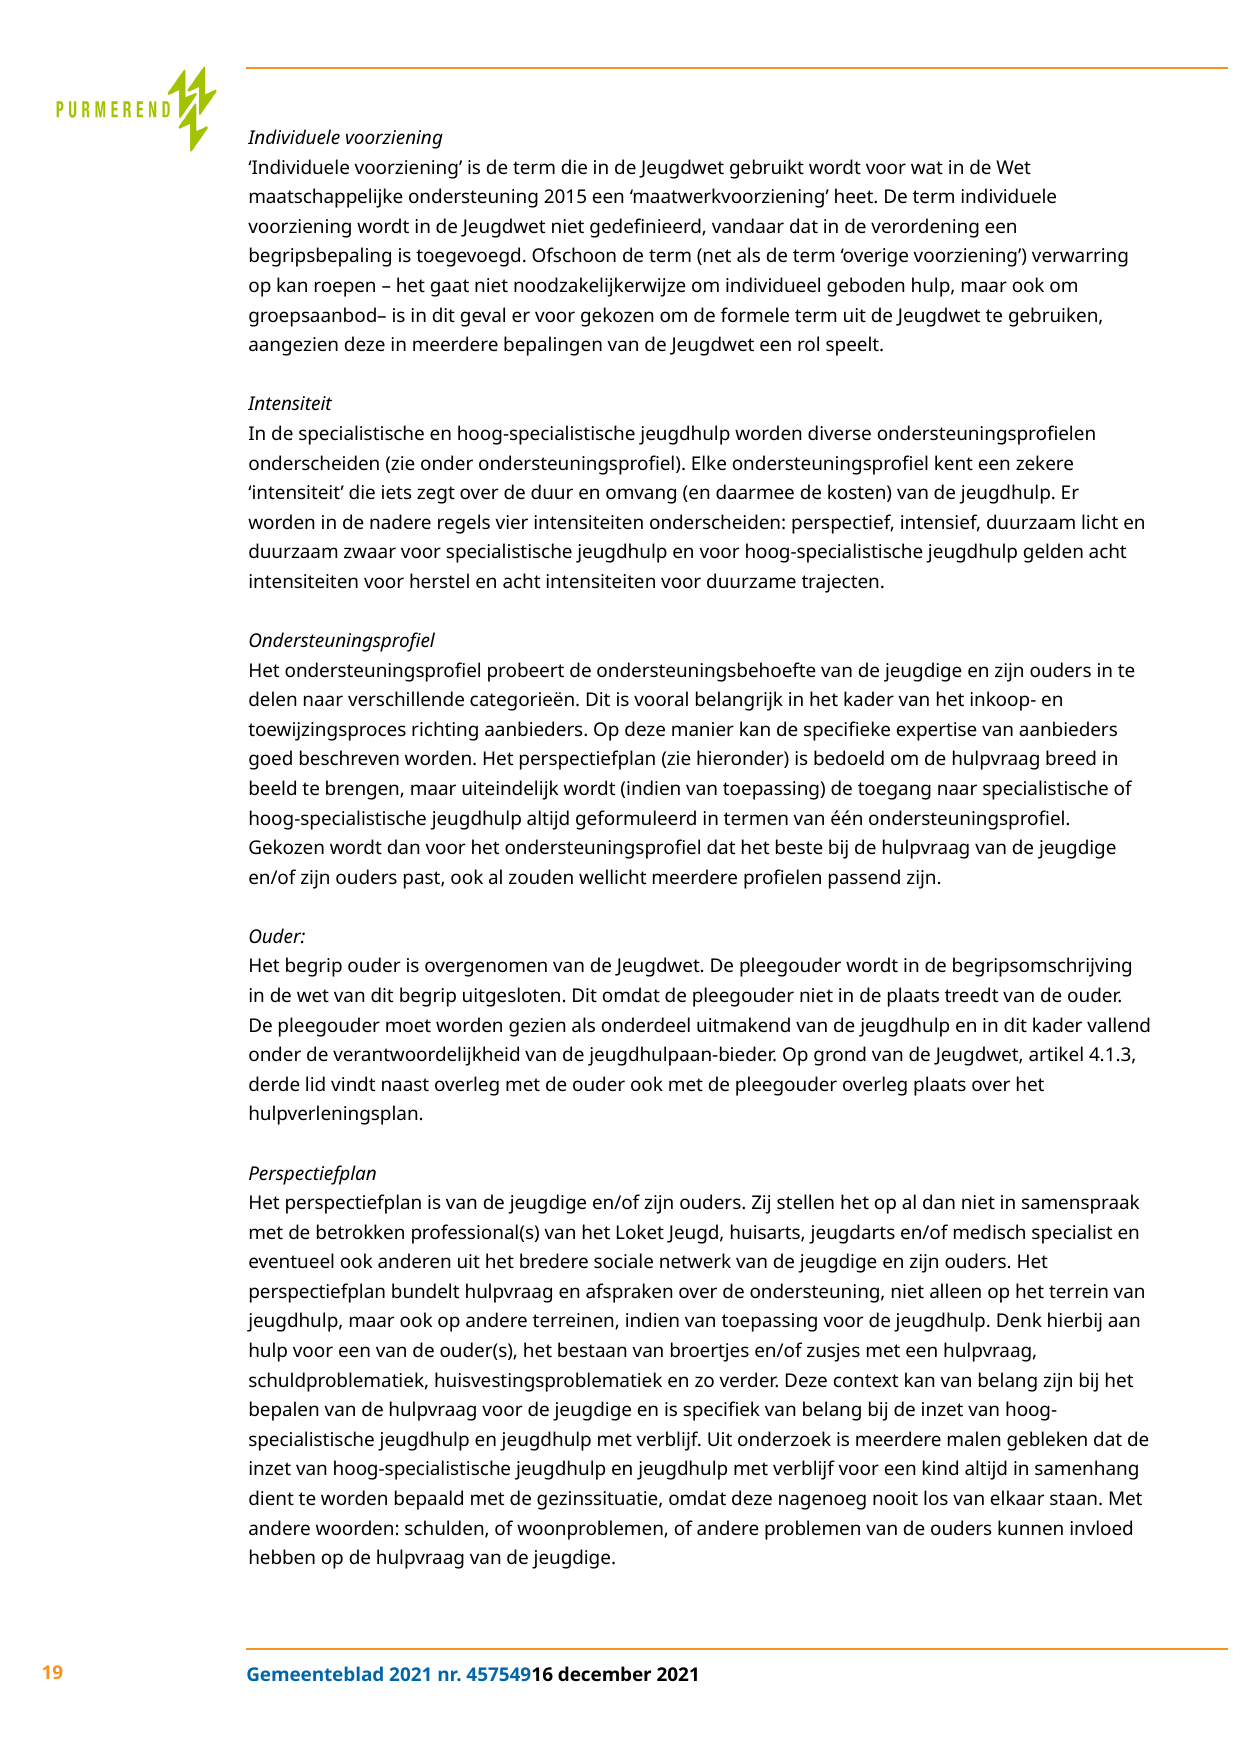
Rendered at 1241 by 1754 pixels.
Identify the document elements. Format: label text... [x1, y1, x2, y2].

text Individuele voorziening [248, 124, 1152, 150]
text Ouder: [248, 923, 1152, 949]
picture [41, 47, 231, 172]
text ‘Individuele voorziening’ is de term die in de Jeugdwet gebruikt wordt voor wat in de Wet maatschappelijke ondersteuning 2015 een ‘maatwerkvoorziening’ heet. De term individuele voorziening wordt in de Jeugdwet niet gedefinieerd, vandaar dat in de verordening een begripsbepaling is toegevoegd. Ofschoon de term (net als de term ‘overige voorziening’) verwarring op kan roepen – het gaat niet noodzakelijkerwijze om individueel geboden hulp, maar ook om groepsaanbod– is in dit geval er voor gekozen om de formele term uit de Jeugdwet te gebruiken, aangezien deze in meerdere bepalingen van de Jeugdwet een rol speelt. [248, 154, 1152, 357]
text Perspectiefplan [248, 1160, 1152, 1186]
text Ondersteuningsprofiel [248, 627, 1152, 653]
text Het ondersteuningsprofiel probeert de ondersteuningsbehoefte van de jeugdige en zijn ouders in te delen naar verschillende categorieën. Dit is vooral belangrijk in het kader van het inkoop- en toewijzingsproces richting aanbieders. Op deze manier kan de specifieke expertise van aanbieders goed beschreven worden. Het perspectiefplan (zie hieronder) is bedoeld om de hulpvraag breed in beeld te brengen, maar uiteindelijk wordt (indien van toepassing) de toegang naar specialistische of hoog-specialistische jeugdhulp altijd geformuleerd in termen van één ondersteuningsprofiel. Gekozen wordt dan voor het ondersteuningsprofiel dat het beste bij de hulpvraag van de jeugdige en/of zijn ouders past, ook al zouden wellicht meerdere profielen passend zijn. [248, 657, 1152, 890]
text Intensiteit [248, 391, 1152, 416]
text Het perspectiefplan is van de jeugdige en/of zijn ouders. Zij stellen het op al dan niet in samenspraak met de betrokken professional(s) van het Loket Jeugd, huisarts, jeugdarts en/of medisch specialist en eventueel ook anderen uit het bredere sociale netwerk van de jeugdige en zijn ouders. Het perspectiefplan bundelt hulpvraag en afspraken over de ondersteuning, niet alleen op het terrein van jeugdhulp, maar ook op andere terreinen, indien van toepassing voor de jeugdhulp. Denk hierbij aan hulp voor een van de ouder(s), het bestaan van broertjes en/of zusjes met een hulpvraag, schuldproblematiek, huisvestingsproblematiek en zo verder. Deze context kan van belang zijn bij het bepalen van de hulpvraag voor de jeugdige en is specifiek van belang bij de inzet van hoog-specialistische jeugdhulp en jeugdhulp met verblijf. Uit onderzoek is meerdere malen gebleken dat de inzet van hoog-specialistische jeugdhulp en jeugdhulp met verblijf voor een kind altijd in samenhang dient te worden bepaald met de gezinssituatie, omdat deze nagenoeg nooit los van elkaar staan. Met andere woorden: schulden, of woonproblemen, of andere problemen van de ouders kunnen invloed hebben op de hulpvraag van de jeugdige. [248, 1189, 1152, 1570]
text In de specialistische en hoog-specialistische jeugdhulp worden diverse ondersteuningsprofielen onderscheiden (zie onder ondersteuningsprofiel). Elke ondersteuningsprofiel kent een zekere ‘intensiteit’ die iets zegt over de duur en omvang (en daarmee de kosten) van de jeugdhulp. Er worden in de nadere regels vier intensiteiten onderscheiden: perspectief, intensief, duurzaam licht en duurzaam zwaar voor specialistische jeugdhulp en voor hoog-specialistische jeugdhulp gelden acht intensiteiten voor herstel en acht intensiteiten voor duurzame trajecten. [248, 420, 1152, 594]
text Het begrip ouder is overgenomen van de Jeugdwet. De pleegouder wordt in de begripsomschrijving in de wet van dit begrip uitgesloten. Dit omdat de pleegouder niet in de plaats treedt van de ouder. De pleegouder moet worden gezien als onderdeel uitmakend van de jeugdhulp en in dit kader vallend onder de verantwoordelijkheid van de jeugdhulpaan-bieder. Op grond van de Jeugdwet, artikel 4.1.3, derde lid vindt naast overleg met de ouder ook met de pleegouder overleg plaats over het hulpverleningsplan. [248, 953, 1152, 1126]
